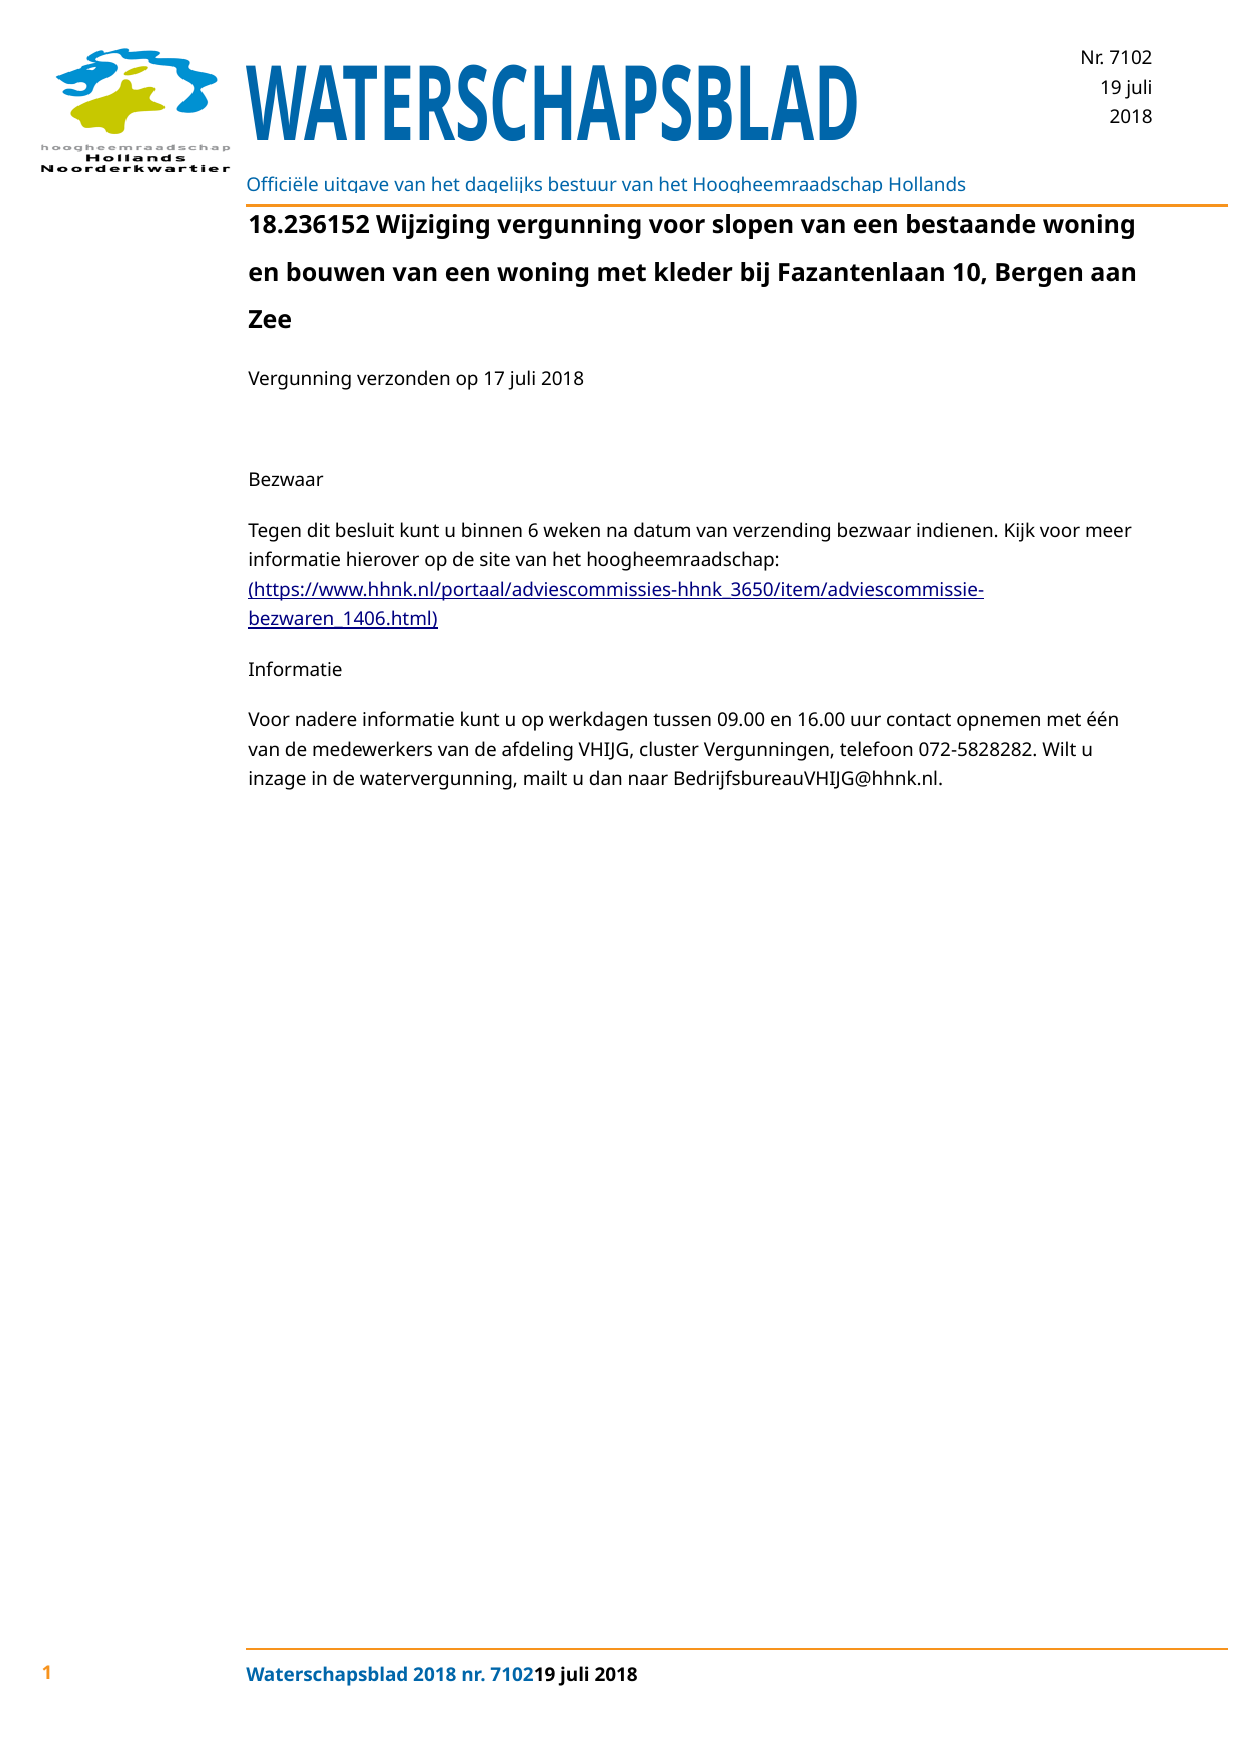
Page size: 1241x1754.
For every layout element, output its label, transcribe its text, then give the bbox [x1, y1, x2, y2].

picture [41, 47, 231, 172]
text Voor nadere informatie kunt u op werkdagen tussen 09.00 en 16.00 uur contact opnemen met één van de medewerkers van de afdeling VHIJG, cluster Vergunningen, telefoon 072-5828282. Wilt u inzage in de watervergunning, mailt u dan naar BedrijfsbureauVHIJG@hhnk.nl. [248, 706, 1152, 791]
text Tegen dit besluit kunt u binnen 6 weken na datum van verzending bezwaar indienen. Kijk voor meer informatie hierover op de site van het hoogheemraadschap: (https://www.hhnk.nl/portaal/adviescommissies-hhnk_3650/item/adviescommissie-bezwaren_1406.html) [248, 517, 1152, 631]
text Vergunning verzonden op 17 juli 2018 [248, 366, 1152, 391]
text Informatie [248, 656, 1152, 682]
text 18.236152 Wijziging vergunning voor slopen van een bestaande woning en bouwen van een woning met kleder bij Fazantenlaan 10, Bergen aan Zee [248, 207, 1152, 336]
text Bezwaar [248, 466, 1152, 492]
